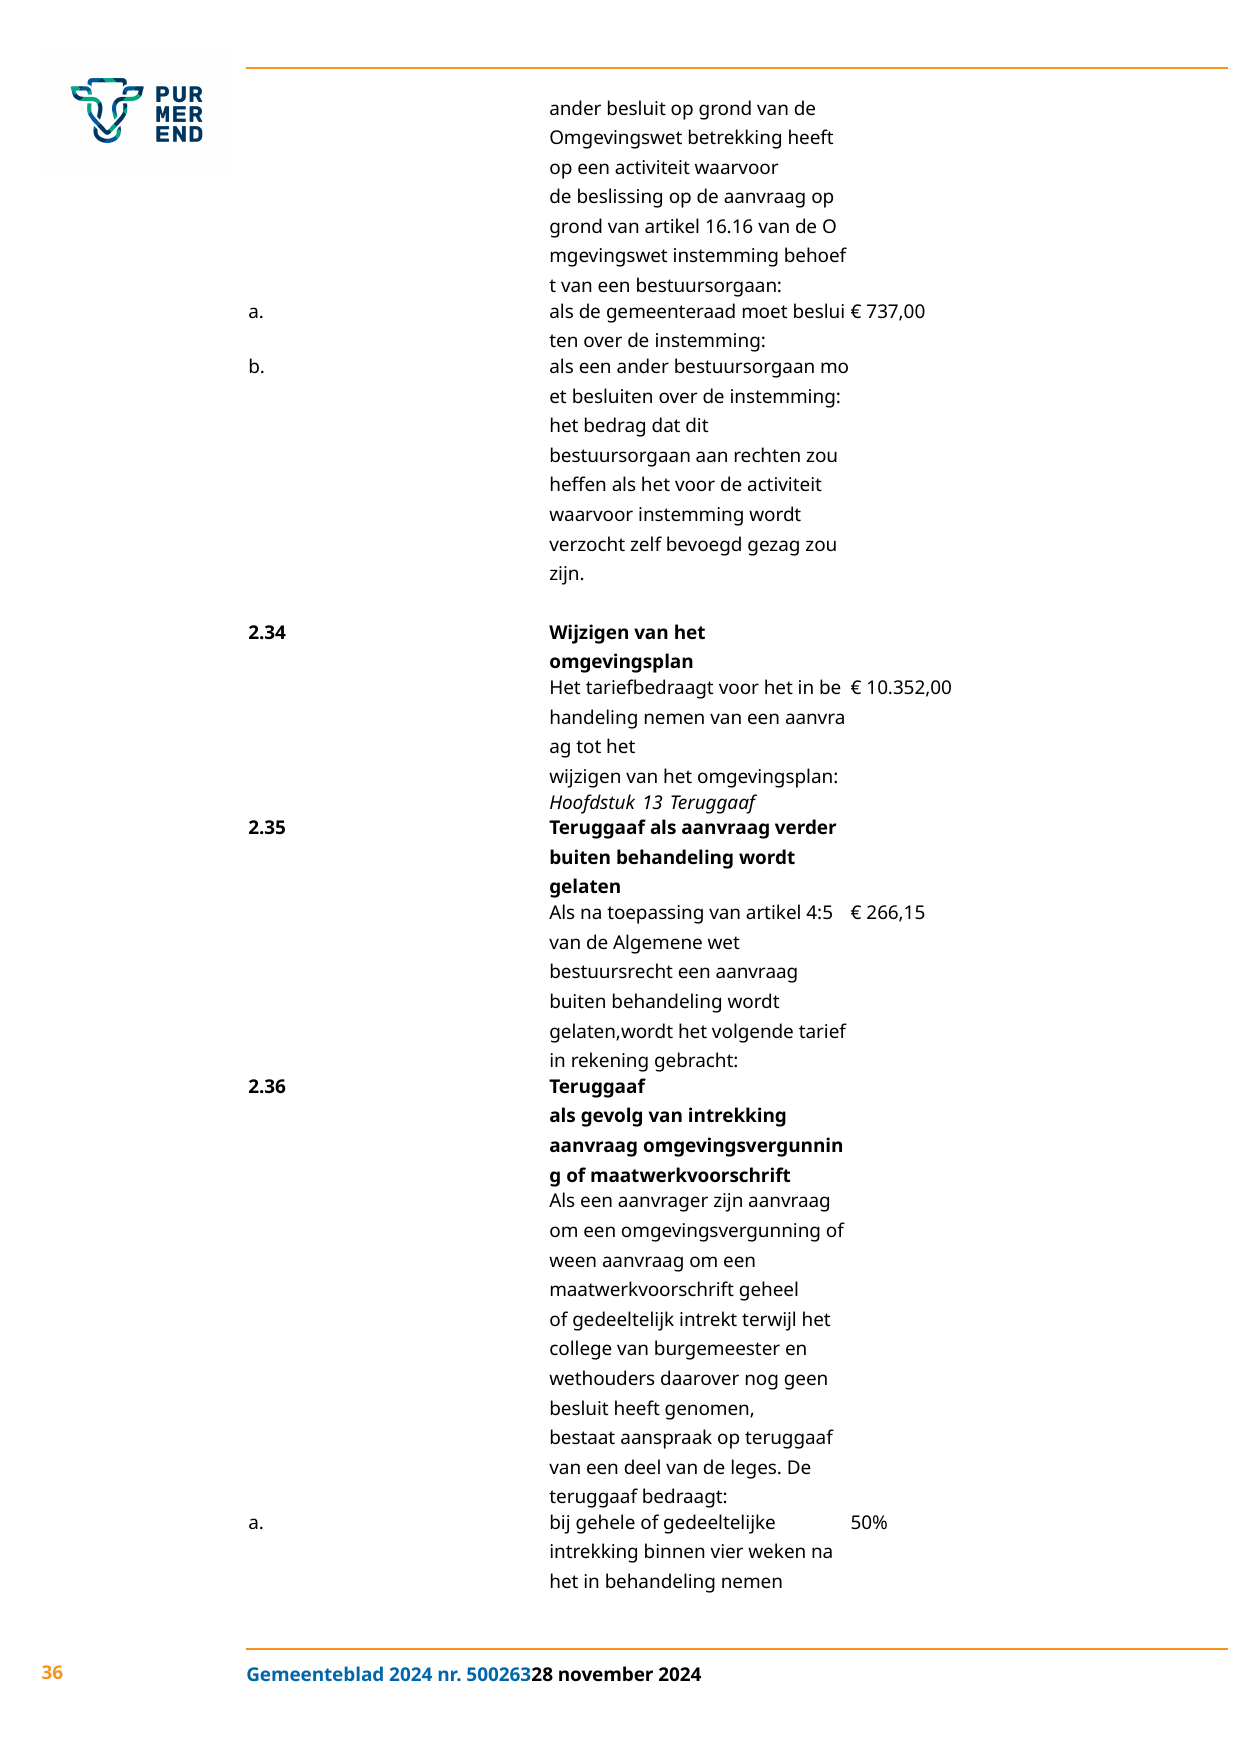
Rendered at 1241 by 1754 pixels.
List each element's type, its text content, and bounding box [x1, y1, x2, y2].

table_cell € 10.352,00 [850, 674, 1152, 789]
table_header 2.34 [248, 619, 549, 674]
table_cell Als na toepassing van artikel 4:5 van de Algemene wet bestuursrecht een aanvraag buiten behandeling wordt gelaten,wordt het volgende tarief in rekening gebracht: [549, 900, 850, 1073]
table_cell als een ander bestuursorgaan moet besluiten over de instemming: het bedrag dat dit bestuursorgaan aan rechten zou heffen als het voor de activiteit waarvoor instemming wordt verzocht zelf bevoegd gezag zou zijn. [549, 353, 850, 586]
table_cell Hoofdstuk 13 Teruggaaf [549, 789, 850, 814]
picture [41, 47, 231, 172]
table_cell [248, 95, 549, 298]
table_cell Teruggaaf als gevolg van intrekking aanvraag omgevingsvergunning of maatwerkvoorschrift [549, 1073, 850, 1188]
table_cell [850, 815, 1152, 899]
table_cell € 737,00 [850, 298, 1152, 353]
table_cell € 266,15 [850, 900, 1152, 1073]
table_cell b. [248, 353, 549, 586]
table_cell 2.36 [248, 1073, 549, 1188]
table_cell [850, 353, 1152, 586]
table_cell als de gemeenteraad moet besluiten over de instemming: [549, 298, 850, 353]
table_cell ander besluit op grond van de Omgevingswet betrekking heeft op een activiteit waarvoor de beslissing op de aanvraag op grond van artikel 16.16 van de Omgevingswet instemming behoeft van een bestuursorgaan: [549, 95, 850, 298]
table_cell Het tariefbedraagt voor het in behandeling nemen van een aanvraag tot het wijzigen van het omgevingsplan: [549, 674, 850, 789]
table_cell 2.35 [248, 815, 549, 1073]
table_cell bij gehele of gedeeltelijke intrekking binnen vier weken na het in behandeling nemen [549, 1509, 850, 1594]
table_cell [850, 1073, 1152, 1188]
table_cell [248, 1188, 549, 1509]
table_cell [850, 1188, 1152, 1509]
table_cell [850, 95, 1152, 298]
table_cell Teruggaaf als aanvraag verder buiten behandeling wordt gelaten [549, 815, 850, 899]
table_cell a. [248, 298, 549, 353]
table_cell Als een aanvrager zijn aanvraag om een omgevingsvergunning of ween aanvraag om een maatwerkvoorschrift geheel of gedeeltelijk intrekt terwijl het college van burgemeester en wethouders daarover nog geen besluit heeft genomen, bestaat aanspraak op teruggaaf van een deel van de leges. De teruggaaf bedraagt: [549, 1188, 850, 1509]
table_header Wijzigen van het omgevingsplan [549, 619, 850, 674]
table_header [850, 619, 1152, 674]
table_cell a. [248, 1509, 549, 1594]
table_cell [248, 674, 549, 814]
table_cell 50% [850, 1509, 1152, 1594]
table_cell [850, 789, 1152, 814]
